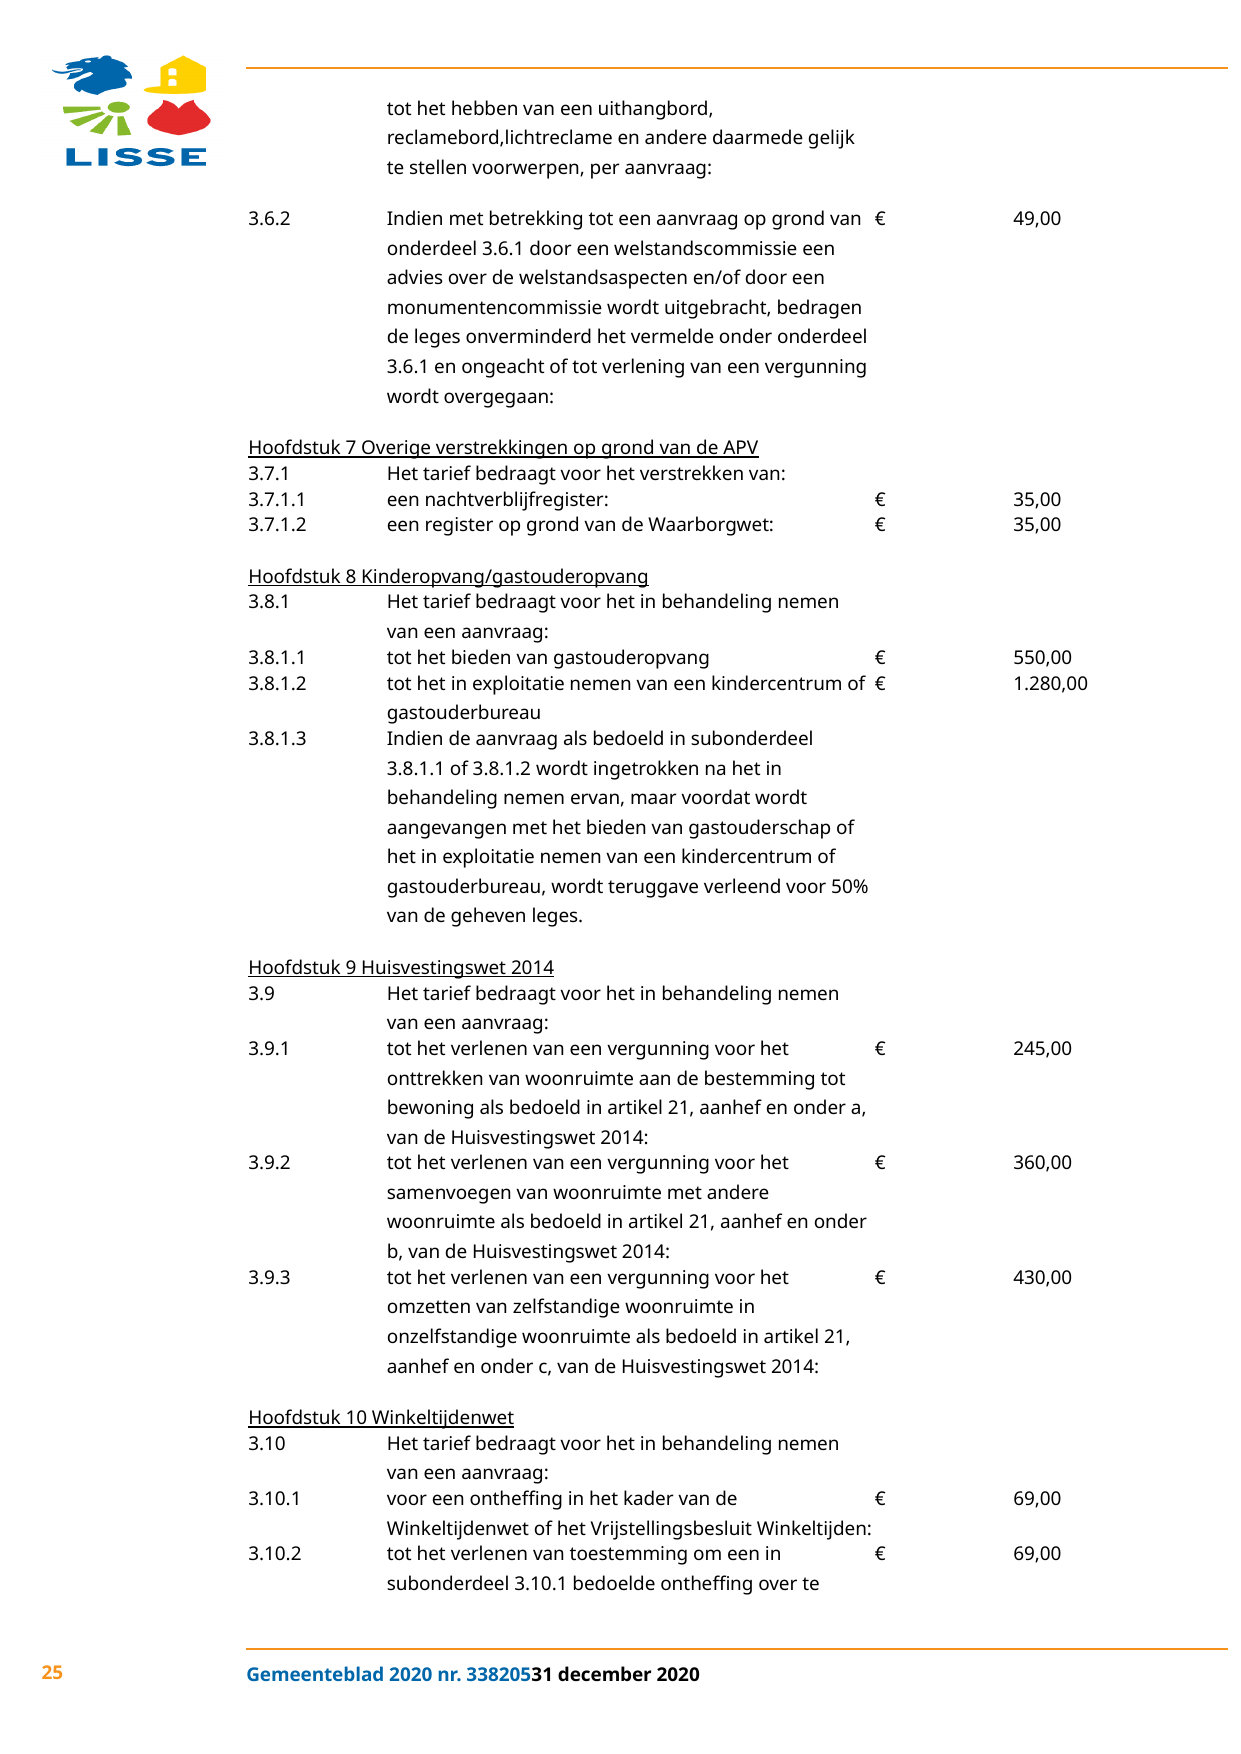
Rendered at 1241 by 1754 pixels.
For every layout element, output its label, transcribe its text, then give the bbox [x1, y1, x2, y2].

table_cell [248, 537, 387, 563]
table_cell [1013, 725, 1152, 928]
table_cell 69,00 [1013, 1485, 1152, 1541]
table_cell € [875, 1150, 1013, 1264]
table_cell 245,00 [1013, 1035, 1152, 1149]
table_cell [248, 1379, 387, 1404]
table_cell [875, 589, 1013, 644]
table_cell [875, 95, 1013, 180]
table_cell [875, 1430, 1013, 1485]
table_cell € [875, 205, 1013, 409]
table_cell 35,00 [1013, 512, 1152, 537]
table_cell [875, 180, 1013, 205]
table_cell een nachtverblijfregister: [387, 486, 874, 512]
table_cell Hoofdstuk 10 Winkeltijdenwet [248, 1404, 1152, 1430]
table_cell [875, 980, 1013, 1035]
table_cell 3.9 [248, 980, 387, 1035]
table_cell € [875, 1541, 1013, 1596]
table_cell [248, 180, 387, 205]
table_cell [387, 180, 874, 205]
table_cell € [875, 1264, 1013, 1378]
table_cell 3.8.1 [248, 589, 387, 644]
table_cell Indien de aanvraag als bedoeld in subonderdeel 3.8.1.1 of 3.8.1.2 wordt ingetrokken na het in behandeling nemen ervan, maar voordat wordt aangevangen met het bieden van gastouderschap of het in exploitatie nemen van een kindercentrum of gastouderbureau, wordt teruggave verleend voor 50% van de geheven leges. [387, 725, 874, 928]
table_cell 3.7.1 [248, 460, 387, 486]
table_cell 3.10.1 [248, 1485, 387, 1541]
table_cell [1013, 1379, 1152, 1404]
table_cell [875, 1379, 1013, 1404]
table_cell Indien met betrekking tot een aanvraag op grond van onderdeel 3.6.1 door een welstandscommissie een advies over de welstandsaspecten en/of door een monumentencommissie wordt uitgebracht, bedragen de leges onverminderd het vermelde onder onderdeel 3.6.1 en ongeacht of tot verlening van een vergunning wordt overgegaan: [387, 205, 874, 409]
table_cell Het tarief bedraagt voor het in behandeling nemen van een aanvraag: [387, 980, 874, 1035]
table_cell 3.9.2 [248, 1150, 387, 1264]
table_cell [875, 725, 1013, 928]
table_cell tot het bieden van gastouderopvang [387, 644, 874, 670]
table_cell 3.8.1.1 [248, 644, 387, 670]
table_cell 69,00 [1013, 1541, 1152, 1596]
table_cell 3.7.1.1 [248, 486, 387, 512]
table_cell Het tarief bedraagt voor het in behandeling nemen van een aanvraag: [387, 1430, 874, 1485]
table_cell [1013, 409, 1152, 434]
table_cell [1013, 1430, 1152, 1485]
table_cell [1013, 180, 1152, 205]
table_cell [875, 409, 1013, 434]
table_cell [875, 928, 1013, 954]
table_cell 3.9.3 [248, 1264, 387, 1378]
table_cell tot het hebben van een uithangbord, reclamebord,lichtreclame en andere daarmede gelijk te stellen voorwerpen, per aanvraag: [387, 95, 874, 180]
table_cell 550,00 [1013, 644, 1152, 670]
table_cell 3.7.1.2 [248, 512, 387, 537]
table_cell [248, 409, 387, 434]
table_cell [1013, 537, 1152, 563]
picture [41, 47, 231, 172]
table_cell [248, 95, 387, 180]
table_cell € [875, 644, 1013, 670]
table_cell [248, 928, 387, 954]
table_cell [1013, 460, 1152, 486]
table_cell 3.8.1.3 [248, 725, 387, 928]
table_cell 3.8.1.2 [248, 670, 387, 725]
table_cell Hoofdstuk 9 Huisvestingswet 2014 [248, 954, 1152, 980]
table_cell tot het verlenen van toestemming om een in subonderdeel 3.10.1 bedoelde ontheffing over te [387, 1541, 874, 1596]
table_cell € [875, 1035, 1013, 1149]
table_cell Het tarief bedraagt voor het verstrekken van: [387, 460, 874, 486]
table_cell [387, 409, 874, 434]
table_cell € [875, 670, 1013, 725]
table_cell Het tarief bedraagt voor het in behandeling nemen van een aanvraag: [387, 589, 874, 644]
table_cell [875, 460, 1013, 486]
table_cell 360,00 [1013, 1150, 1152, 1264]
table_cell tot het verlenen van een vergunning voor het onttrekken van woonruimte aan de bestemming tot bewoning als bedoeld in artikel 21, aanhef en onder a, van de Huisvestingswet 2014: [387, 1035, 874, 1149]
table_cell tot het verlenen van een vergunning voor het samenvoegen van woonruimte met andere woonruimte als bedoeld in artikel 21, aanhef en onder b, van de Huisvestingswet 2014: [387, 1150, 874, 1264]
table_cell 430,00 [1013, 1264, 1152, 1378]
table_cell [1013, 980, 1152, 1035]
table_cell Hoofdstuk 8 Kinderopvang/gastouderopvang [248, 563, 1152, 589]
table_cell [1013, 928, 1152, 954]
table_cell [387, 537, 874, 563]
table_cell 3.10.2 [248, 1541, 387, 1596]
table_cell € [875, 1485, 1013, 1541]
table_cell [387, 928, 874, 954]
table_cell [387, 1379, 874, 1404]
table_cell 49,00 [1013, 205, 1152, 409]
table_cell tot het in exploitatie nemen van een kindercentrum of gastouderbureau [387, 670, 874, 725]
table_cell tot het verlenen van een vergunning voor het omzetten van zelfstandige woonruimte in onzelfstandige woonruimte als bedoeld in artikel 21, aanhef en onder c, van de Huisvestingswet 2014: [387, 1264, 874, 1378]
table_cell 3.10 [248, 1430, 387, 1485]
table_cell € [875, 512, 1013, 537]
table_cell [1013, 589, 1152, 644]
table_cell voor een ontheffing in het kader van de Winkeltijdenwet of het Vrijstellingsbesluit Winkeltijden: [387, 1485, 874, 1541]
table_cell 3.9.1 [248, 1035, 387, 1149]
table_cell € [875, 486, 1013, 512]
table_cell Hoofdstuk 7 Overige verstrekkingen op grond van de APV [248, 434, 1152, 460]
table_cell een register op grond van de Waarborgwet: [387, 512, 874, 537]
table_cell [1013, 95, 1152, 180]
table_cell 3.6.2 [248, 205, 387, 409]
table_cell 1.280,00 [1013, 670, 1152, 725]
table_cell [875, 537, 1013, 563]
table_cell 35,00 [1013, 486, 1152, 512]
